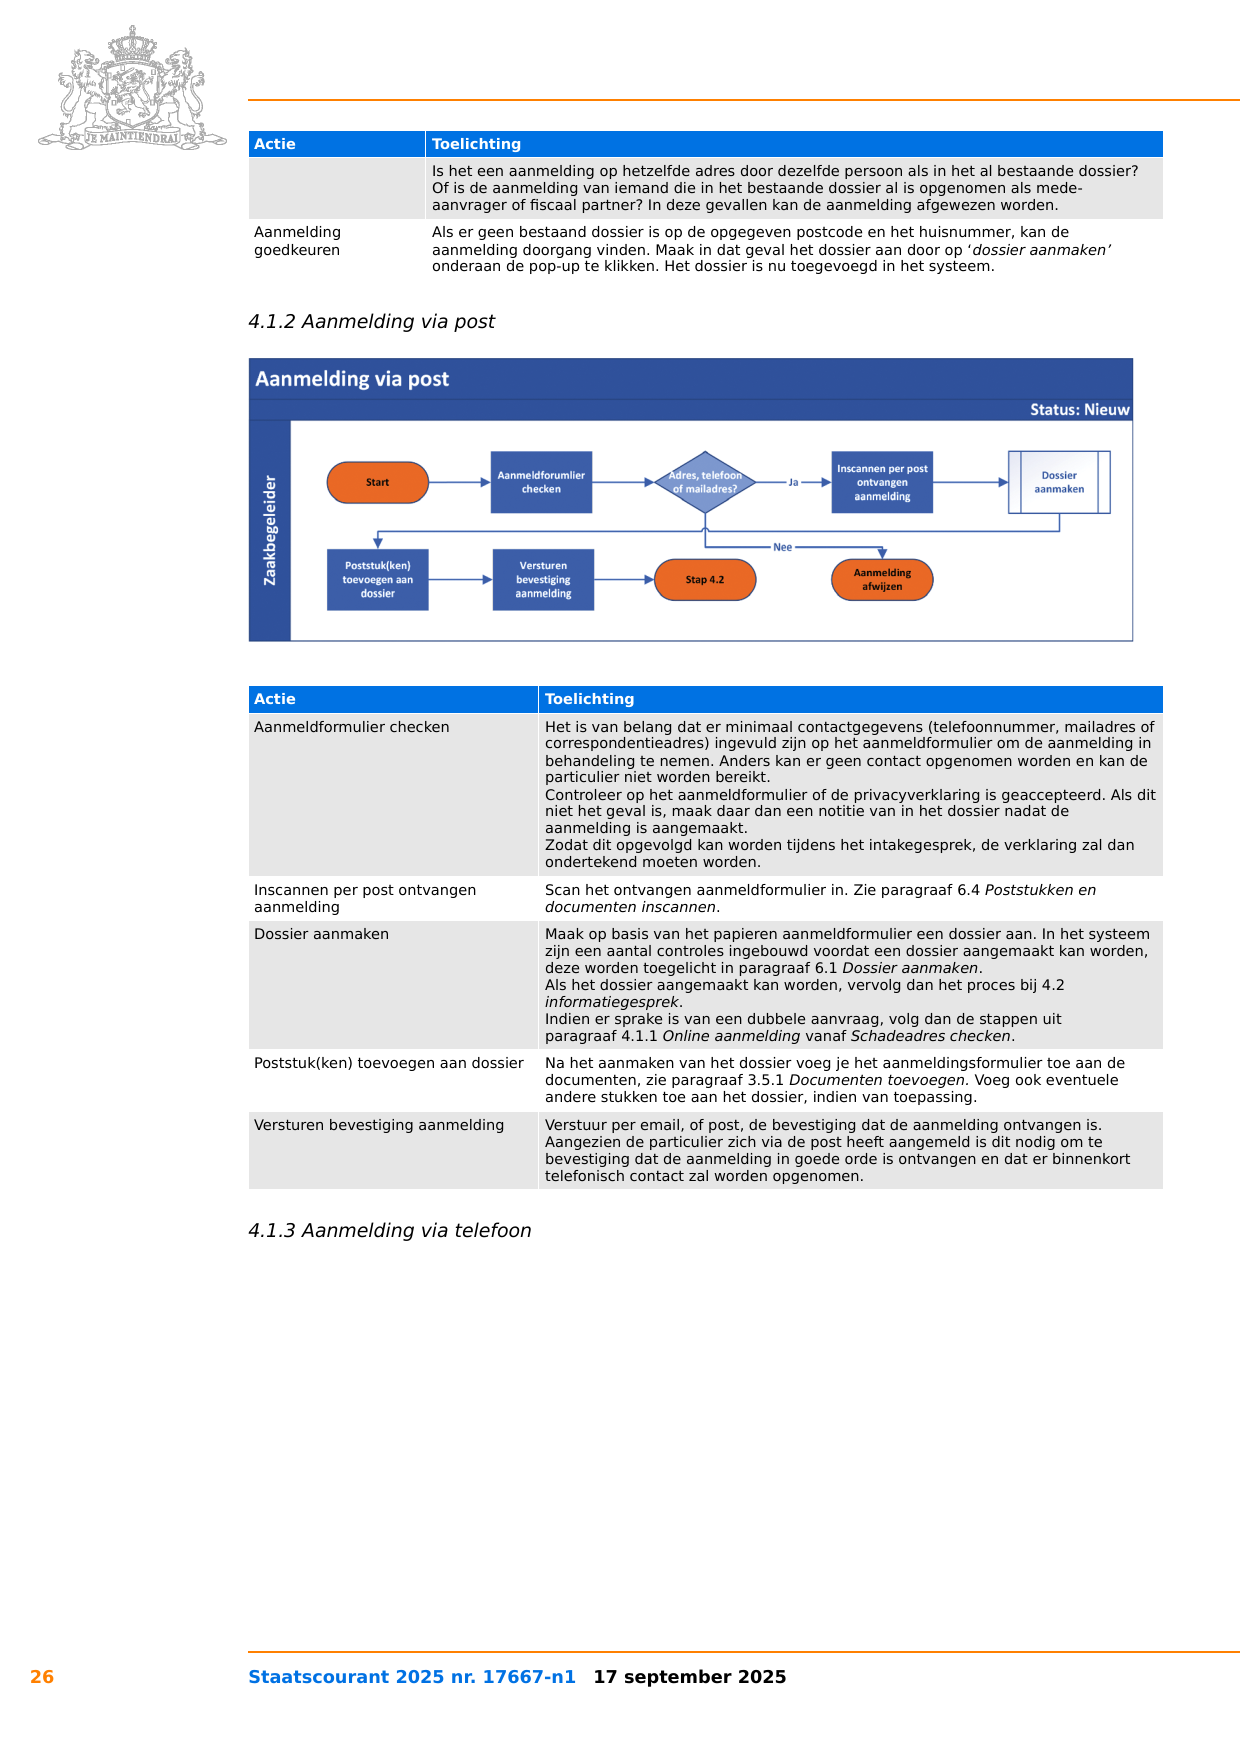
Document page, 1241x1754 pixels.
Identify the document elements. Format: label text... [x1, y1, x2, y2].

table_cell Is het een aanmelding op hetzelfde adres door dezelfde persoon als in het al bestaande dossier? Of is de aanmelding van iemand die in het bestaande dossier al is opgenomen als mede-aanvrager of fiscaal partner? In deze gevallen kan de aanmelding afgewezen worden. [426, 158, 1163, 219]
table_cell Na het aanmaken van het dossier voeg je het aanmeldingsformulier toe aan de documenten, zie paragraaf 3.5.1 Documenten toevoegen. Voeg ook eventuele andere stukken toe aan het dossier, indien van toepassing. [539, 1051, 1163, 1111]
table_cell Poststuk(ken) toevoegen aan dossier [249, 1051, 538, 1111]
table_cell Het is van belang dat er minimaal contactgegevens (telefoonnummer, mailadres of correspondentieadres) ingevuld zijn op het aanmeldformulier om de aanmelding in behandeling te nemen. Anders kan er geen contact opgenomen worden en kan de particulier niet worden bereikt. Controleer op het aanmeldformulier of de privacyverklaring is geaccepteerd. Als dit niet het geval is, maak daar dan een notitie van in het dossier nadat de aanmelding is aangemaakt. Zodat dit opgevolgd kan worden tijdens het intakegesprek, de verklaring zal dan ondertekend moeten worden. [539, 714, 1163, 876]
table_cell Aanmelding goedkeuren [249, 220, 425, 280]
table_cell Scan het ontvangen aanmeldformulier in. Zie paragraaf 6.4 Poststukken en documenten inscannen. [539, 877, 1163, 920]
table_cell Versturen bevestiging aanmelding [249, 1112, 538, 1189]
table_header Actie [249, 686, 538, 713]
table_cell Inscannen per post ontvangen aanmelding [249, 877, 538, 920]
table_cell Verstuur per email, of post, de bevestiging dat de aanmelding ontvangen is. Aangezien de particulier zich via de post heeft aangemeld is dit nodig om te bevestiging dat de aanmelding in goede orde is ontvangen en dat er binnenkort telefonisch contact zal worden opgenomen. [539, 1112, 1163, 1189]
table_cell Aanmeldformulier checken [249, 714, 538, 876]
picture [248, 358, 1134, 642]
table_cell Dossier aanmaken [249, 921, 538, 1049]
subtitle 4.1.2 Aanmelding via post [248, 311, 1163, 333]
picture [38, 25, 227, 150]
table_header Toelichting [539, 686, 1163, 713]
table_header Actie [249, 131, 425, 157]
table_cell Als er geen bestaand dossier is op de opgegeven postcode en het huisnummer, kan de aanmelding doorgang vinden. Maak in dat geval het dossier aan door op ‘dossier aanmaken’ onderaan de pop-up te klikken. Het dossier is nu toegevoegd in het systeem. [426, 220, 1163, 280]
table_header Toelichting [426, 131, 1163, 157]
table_cell [249, 158, 425, 219]
table_cell Maak op basis van het papieren aanmeldformulier een dossier aan. In het systeem zijn een aantal controles ingebouwd voordat een dossier aangemaakt kan worden, deze worden toegelicht in paragraaf 6.1 Dossier aanmaken. Als het dossier aangemaakt kan worden, vervolg dan het proces bij 4.2 informatiegesprek. Indien er sprake is van een dubbele aanvraag, volg dan de stappen uit paragraaf 4.1.1 Online aanmelding vanaf Schadeadres checken. [539, 921, 1163, 1049]
subtitle 4.1.3 Aanmelding via telefoon [248, 1220, 1163, 1242]
